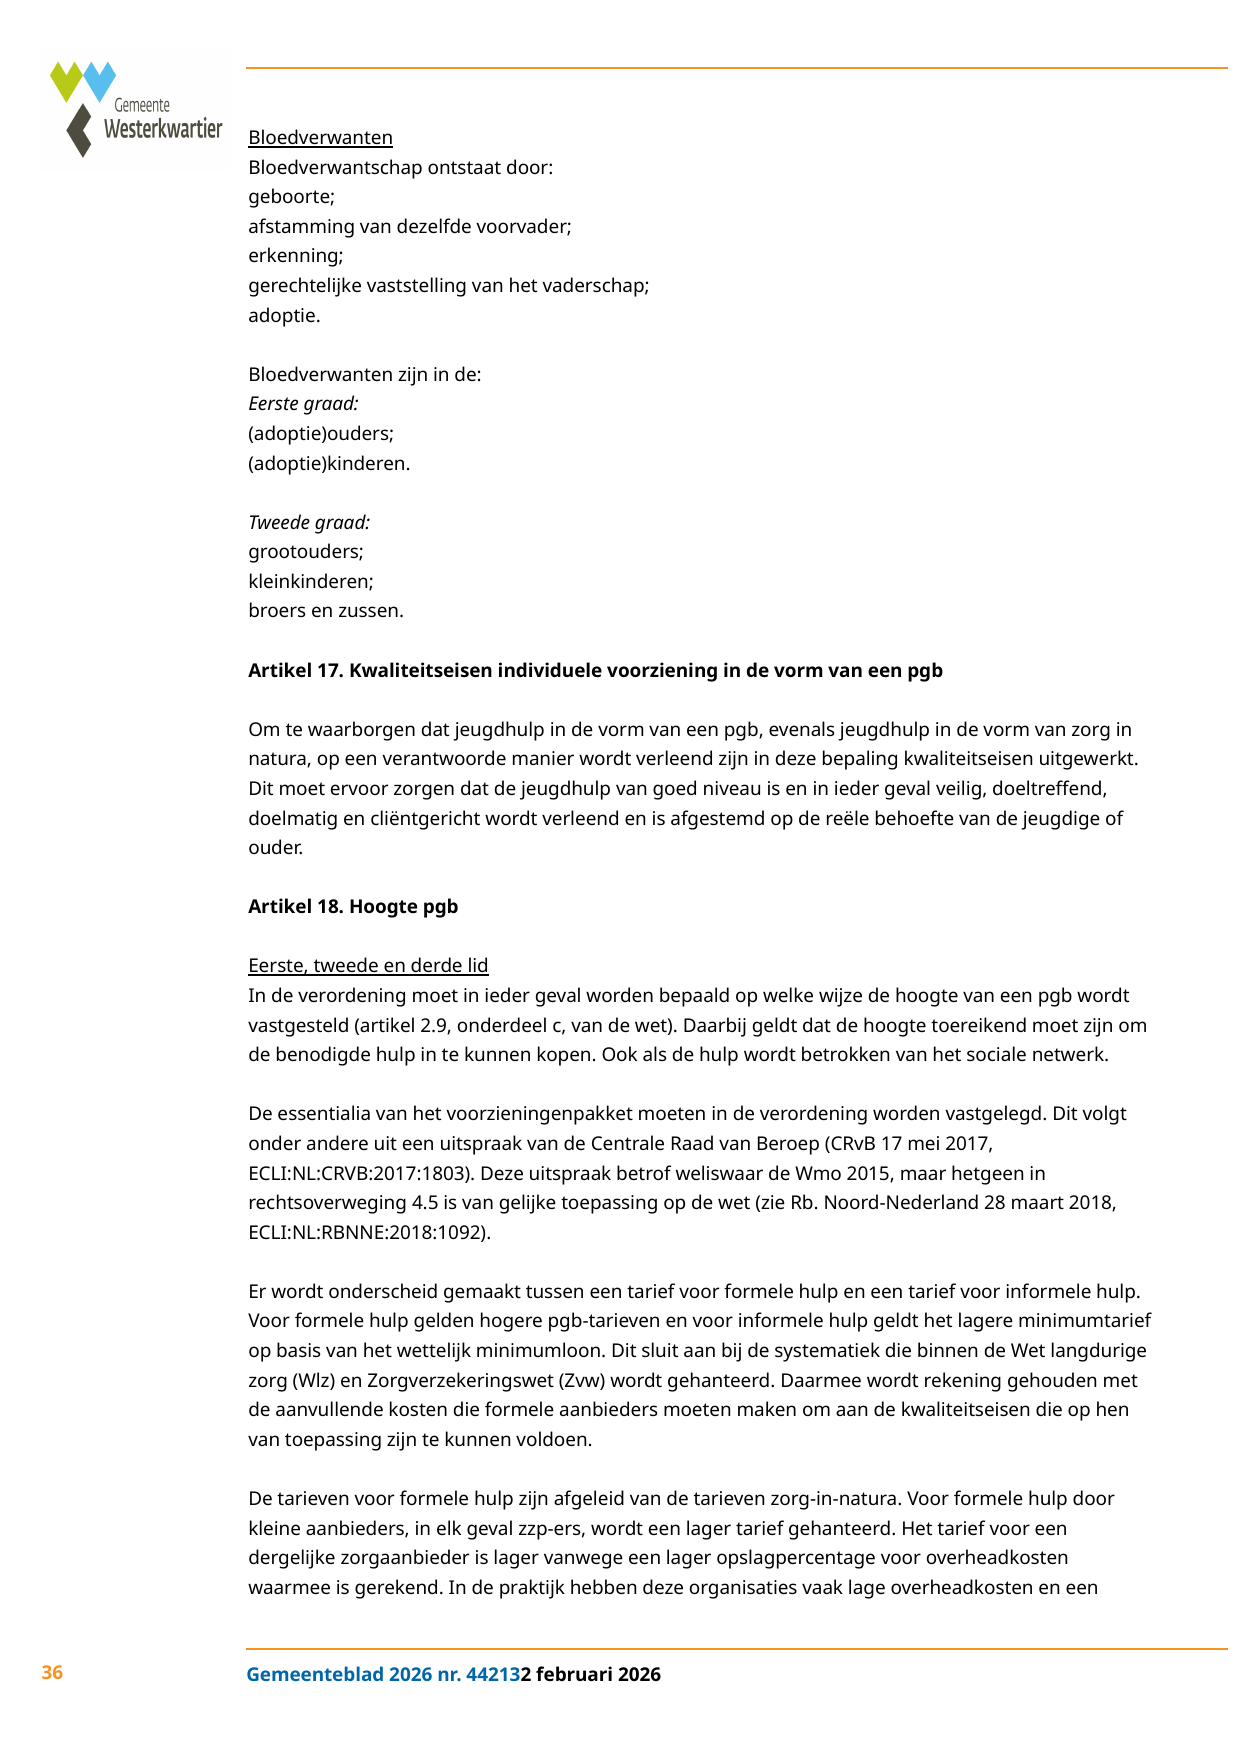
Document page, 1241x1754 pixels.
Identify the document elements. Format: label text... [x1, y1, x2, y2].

text Tweede graad: [248, 509, 1152, 535]
picture [41, 47, 231, 172]
text Eerste graad: [248, 391, 1152, 416]
text adoptie. [248, 302, 1152, 328]
text Bloedverwantschap ontstaat door: [248, 154, 1152, 180]
text erkenning; [248, 243, 1152, 268]
text De essentialia van het voorzieningenpakket moeten in de verordening worden vastgelegd. Dit volgt onder andere uit een uitspraak van de Centrale Raad van Beroep (CRvB 17 mei 2017, ECLI:NL:CRVB:2017:1803). Deze uitspraak betrof weliswaar de Wmo 2015, maar hetgeen in rechtsoverweging 4.5 is van gelijke toepassing op de wet (zie Rb. Noord-Nederland 28 maart 2018, ECLI:NL:RBNNE:2018:1092). [248, 1101, 1152, 1245]
text geboorte; [248, 183, 1152, 209]
text Er wordt onderscheid gemaakt tussen een tarief voor formele hulp en een tarief voor informele hulp. Voor formele hulp gelden hogere pgb-tarieven en voor informele hulp geldt het lagere minimumtarief op basis van het wettelijk minimumloon. Dit sluit aan bij de systematiek die binnen de Wet langdurige zorg (Wlz) en Zorgverzekeringswet (Zvw) wordt gehanteerd. Daarmee wordt rekening gehouden met de aanvullende kosten die formele aanbieders moeten maken om aan de kwaliteitseisen die op hen van toepassing zijn te kunnen voldoen. [248, 1278, 1152, 1452]
text afstamming van dezelfde voorvader; [248, 213, 1152, 239]
text grootouders; [248, 538, 1152, 564]
text Om te waarborgen dat jeugdhulp in de vorm van een pgb, evenals jeugdhulp in de vorm van zorg in natura, op een verantwoorde manier wordt verleend zijn in deze bepaling kwaliteitseisen uitgewerkt. Dit moet ervoor zorgen dat de jeugdhulp van goed niveau is en in ieder geval veilig, doeltreffend, doelmatig en cliëntgericht wordt verleend en is afgestemd op de reële behoefte van de jeugdige of ouder. [248, 716, 1152, 860]
text De tarieven voor formele hulp zijn afgeleid van de tarieven zorg-in-natura. Voor formele hulp door kleine aanbieders, in elk geval zzp-ers, wordt een lager tarief gehanteerd. Het tarief voor een dergelijke zorgaanbieder is lager vanwege een lager opslagpercentage voor overheadkosten waarmee is gerekend. In de praktijk hebben deze organisaties vaak lage overheadkosten en een [248, 1485, 1152, 1600]
text kleinkinderen; [248, 568, 1152, 594]
text (adoptie)kinderen. [248, 450, 1152, 476]
text gerechtelijke vaststelling van het vaderschap; [248, 272, 1152, 298]
text broers en zussen. [248, 598, 1152, 623]
text Bloedverwanten zijn in de: [248, 361, 1152, 387]
text In de verordening moet in ieder geval worden bepaald op welke wijze de hoogte van een pgb wordt vastgesteld (artikel 2.9, onderdeel c, van de wet). Daarbij geldt dat de hoogte toereikend moet zijn om de benodigde hulp in te kunnen kopen. Ook als de hulp wordt betrokken van het sociale netwerk. [248, 982, 1152, 1067]
text Eerste, tweede en derde lid [248, 953, 1152, 978]
text (adoptie)ouders; [248, 420, 1152, 446]
text Artikel 18. Hoogte pgb [248, 893, 1152, 919]
text Artikel 17. Kwaliteitseisen individuele voorziening in de vorm van een pgb [248, 657, 1152, 683]
text Bloedverwanten [248, 124, 1152, 150]
